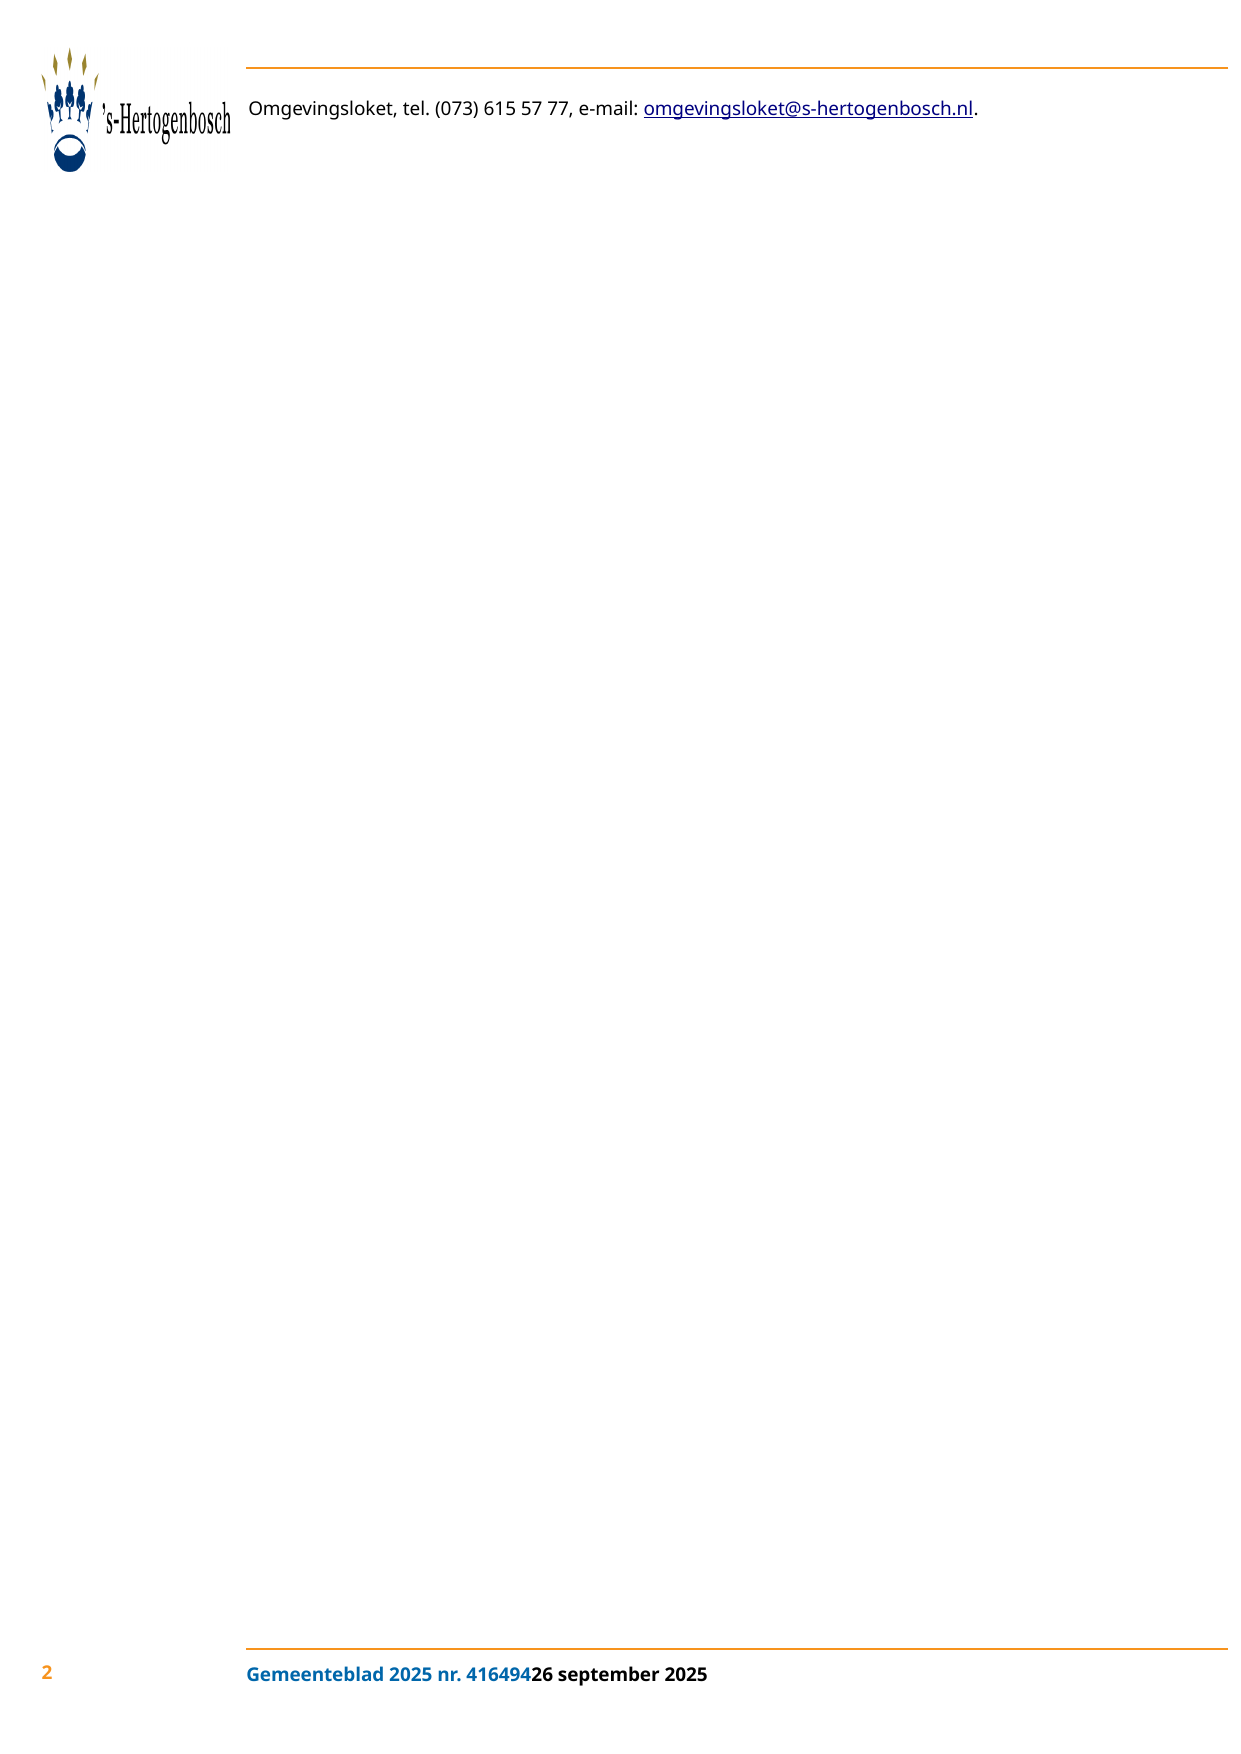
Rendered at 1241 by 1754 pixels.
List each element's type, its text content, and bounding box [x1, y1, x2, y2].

picture [41, 47, 231, 172]
text Omgevingsloket, tel. (073) 615 57 77, e-mail: omgevingsloket@s-hertogenbosch.nl. [248, 95, 1152, 121]
